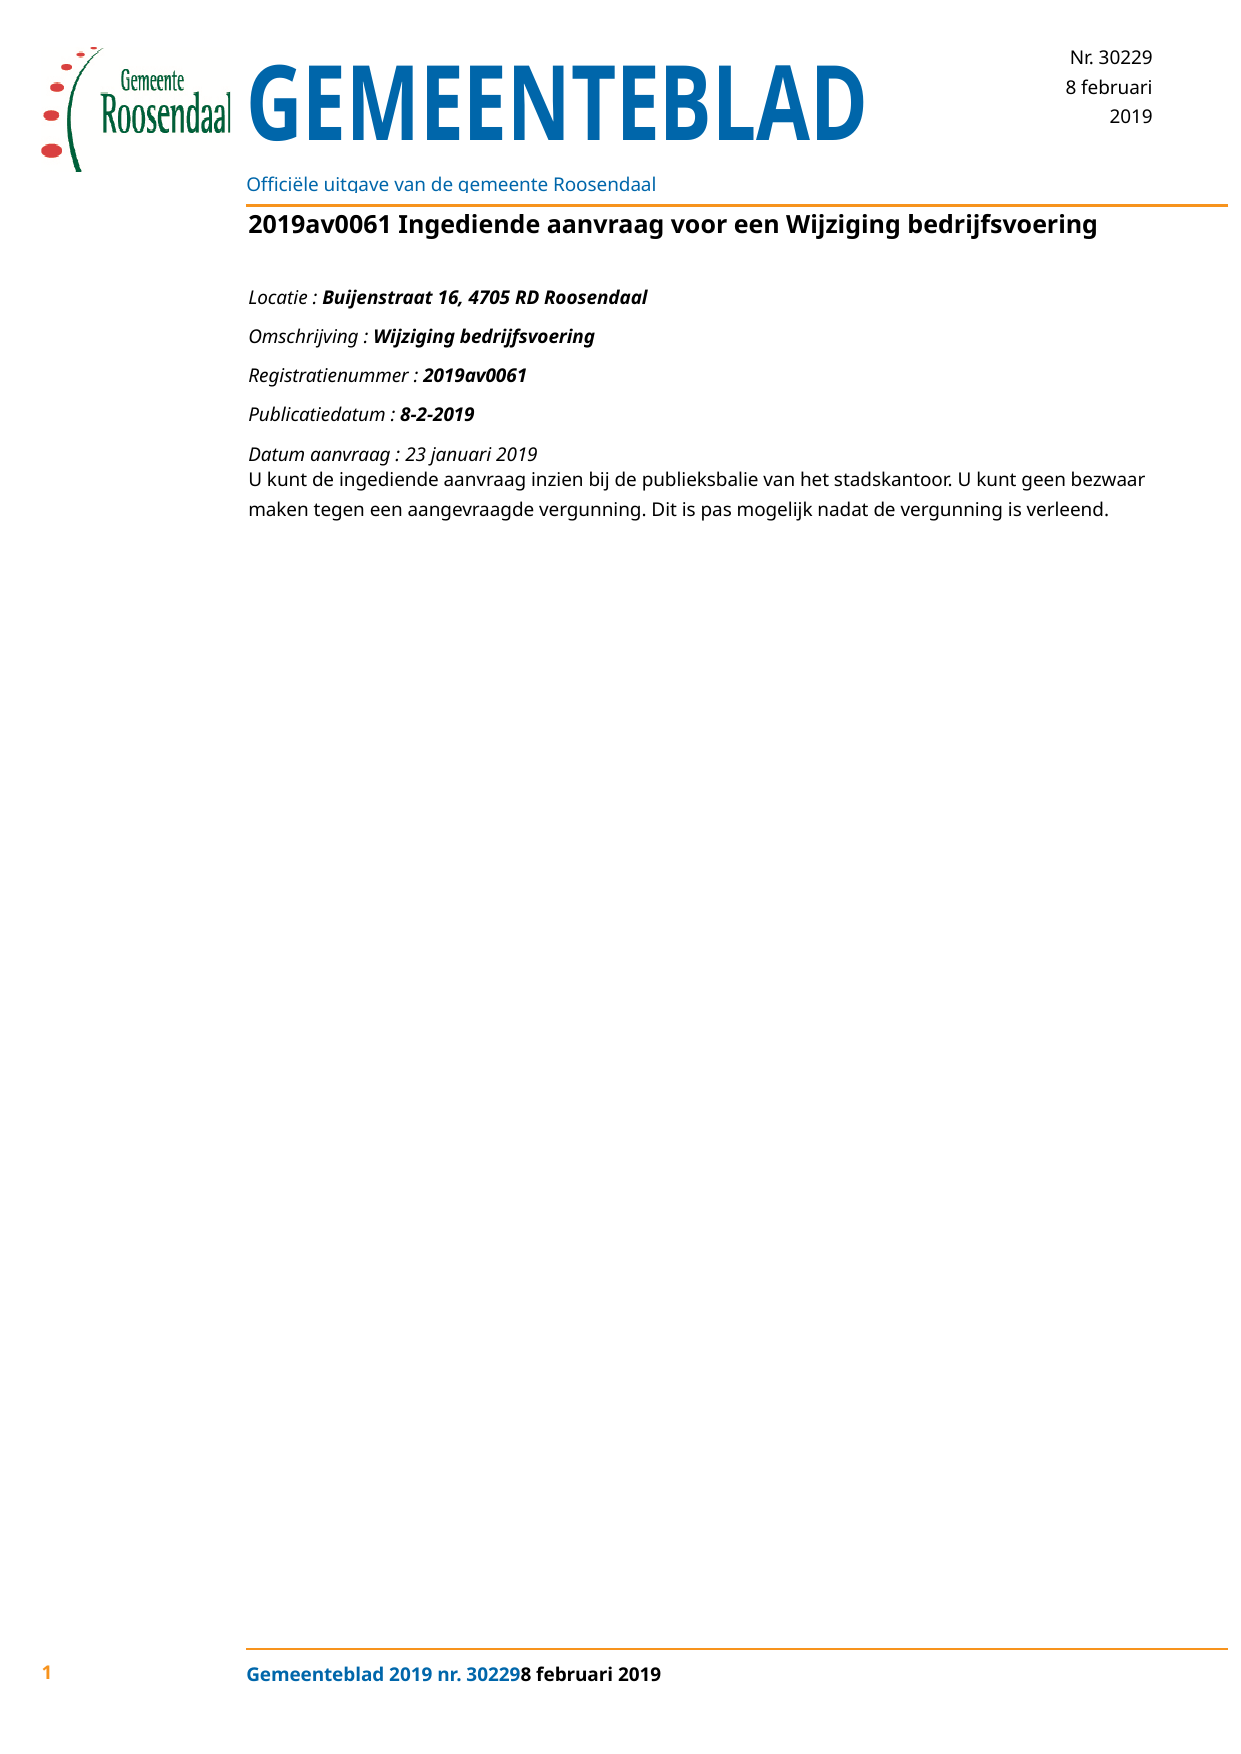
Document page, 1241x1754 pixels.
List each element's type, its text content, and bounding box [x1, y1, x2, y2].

text Omschrijving : Wijziging bedrijfsvoering [248, 323, 1152, 349]
text 2019av0061 Ingediende aanvraag voor een Wijziging bedrijfsvoering [248, 207, 1152, 241]
text Locatie : Buijenstraat 16, 4705 RD Roosendaal [248, 284, 1152, 309]
text U kunt de ingediende aanvraag inzien bij de publieksbalie van het stadskantoor. U kunt geen bezwaar maken tegen een aangevraagde vergunning. Dit is pas mogelijk nadat de vergunning is verleend. [248, 467, 1152, 522]
text Publicatiedatum : 8-2-2019 [248, 402, 1152, 427]
picture [41, 47, 231, 172]
text Datum aanvraag : 23 januari 2019 [248, 441, 1152, 467]
text Registratienummer : 2019av0061 [248, 362, 1152, 388]
